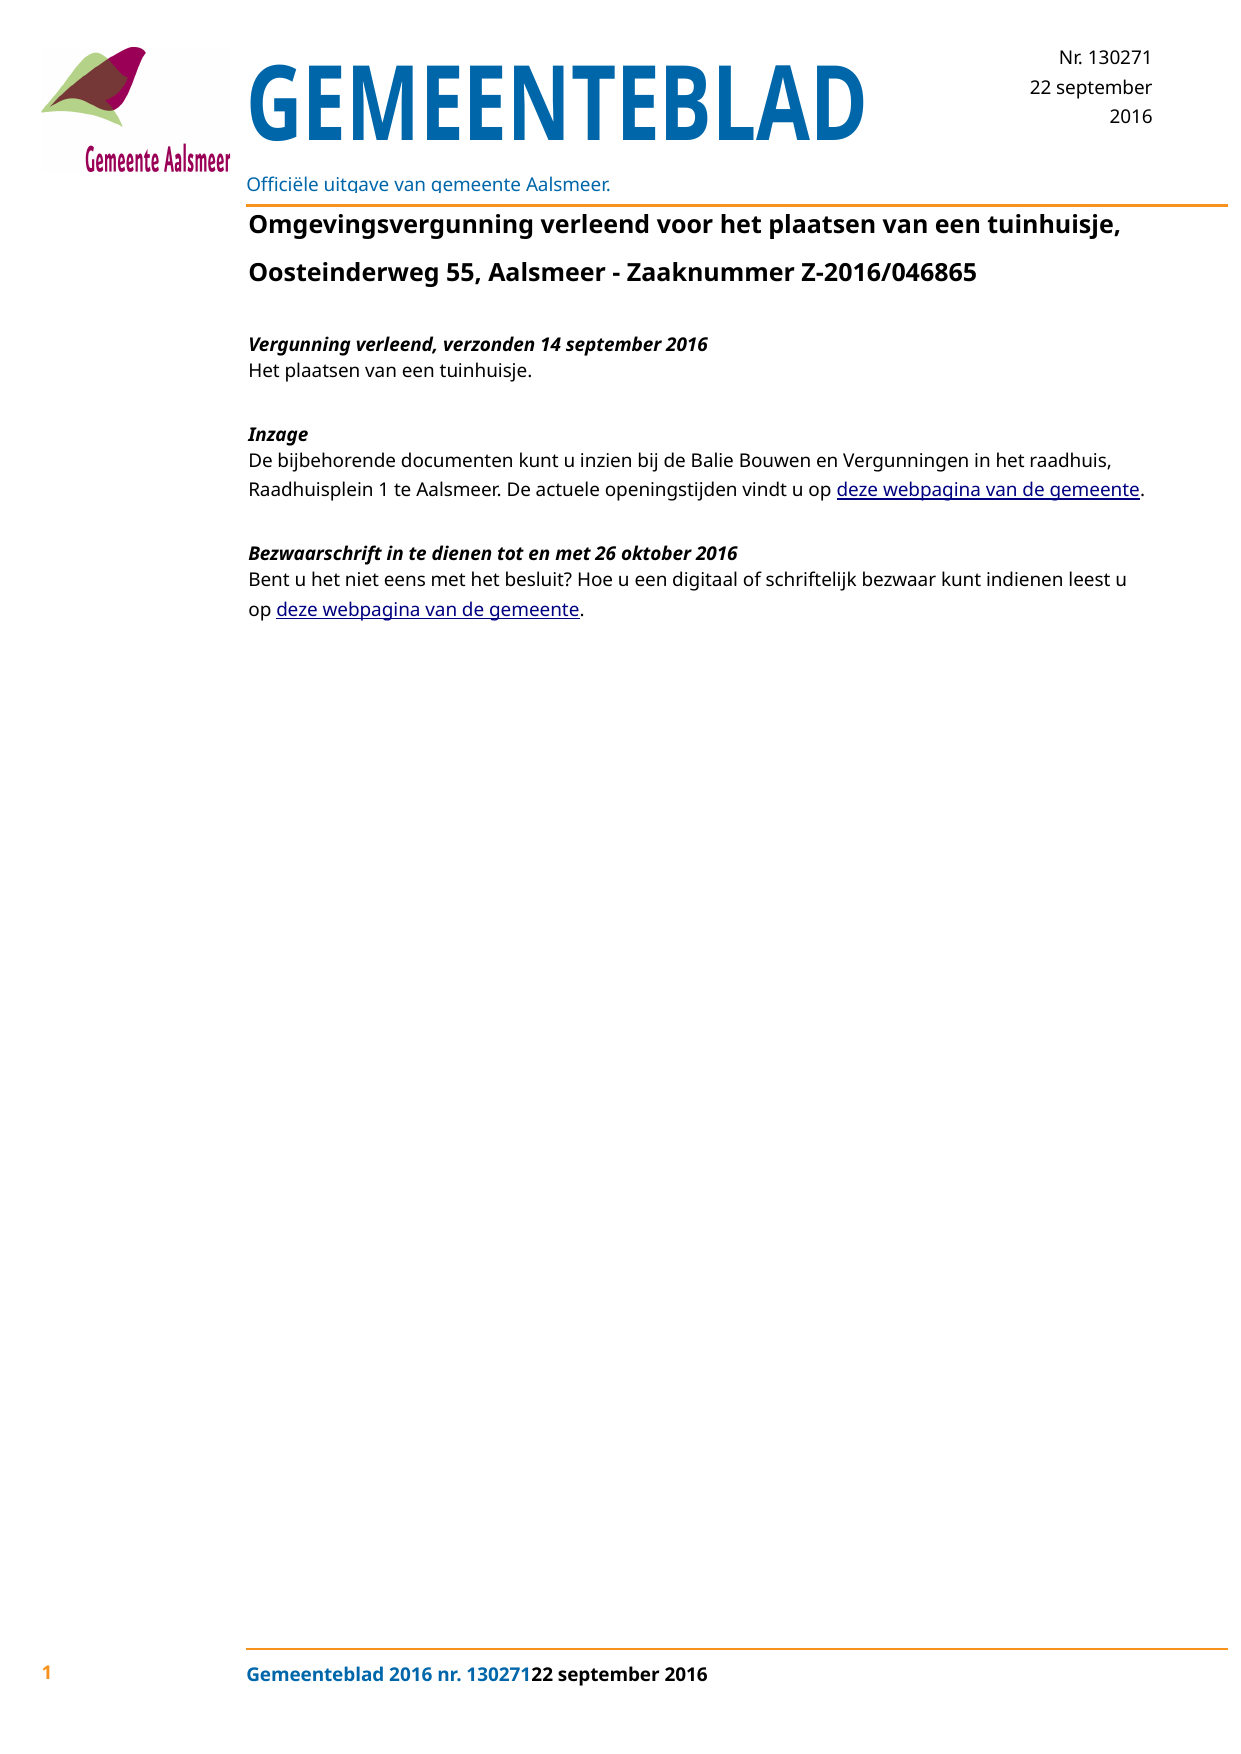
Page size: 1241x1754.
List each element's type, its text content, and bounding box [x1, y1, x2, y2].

text Het plaatsen van een tuinhuisje. [248, 357, 1152, 383]
text Bent u het niet eens met het besluit? Hoe u een digitaal of schriftelijk bezwaar kunt indienen leest u op deze webpagina van de gemeente. [248, 566, 1152, 621]
text Vergunning verleend, verzonden 14 september 2016 [248, 331, 1152, 357]
picture [41, 47, 231, 172]
text De bijbehorende documenten kunt u inzien bij de Balie Bouwen en Vergunningen in het raadhuis, Raadhuisplein 1 te Aalsmeer. De actuele openingstijden vindt u op deze webpagina van de gemeente. [248, 447, 1152, 502]
text Omgevingsvergunning verleend voor het plaatsen van een tuinhuisje, Oosteinderweg 55, Aalsmeer - Zaaknummer Z-2016/046865 [248, 207, 1152, 288]
text Inzage [248, 421, 1152, 447]
text Bezwaarschrift in te dienen tot en met 26 oktober 2016 [248, 540, 1152, 566]
